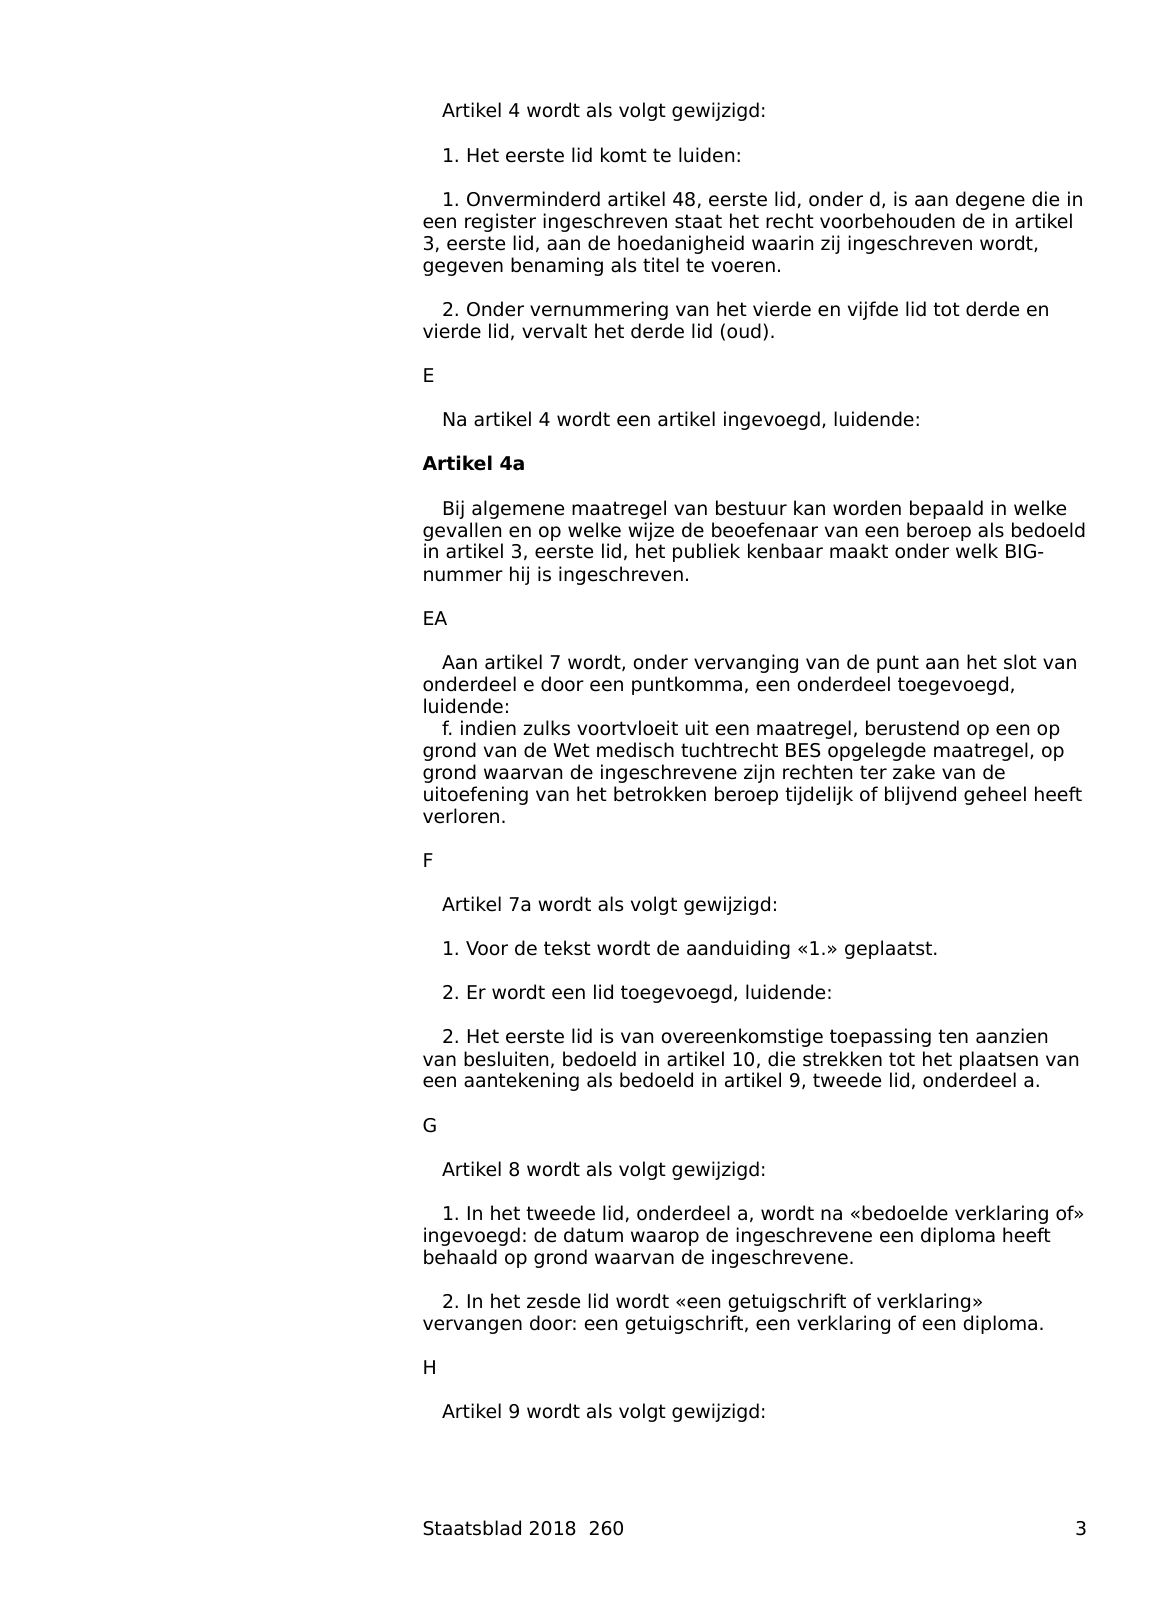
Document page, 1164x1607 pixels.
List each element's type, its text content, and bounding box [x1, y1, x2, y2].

text F [422, 850, 1087, 872]
text Artikel 9 wordt als volgt gewijzigd: [422, 1401, 1087, 1423]
text Bij algemene maatregel van bestuur kan worden bepaald in welke gevallen en op welke wijze de beoefenaar van een beroep als bedoeld in artikel 3, eerste lid, het publiek kenbaar maakt onder welk BIG-nummer hij is ingeschreven. [422, 497, 1087, 585]
text 1. Onverminderd artikel 48, eerste lid, onder d, is aan degene die in een register ingeschreven staat het recht voorbehouden de in artikel 3, eerste lid, aan de hoedanigheid waarin zij ingeschreven wordt, gegeven benaming als titel te voeren. [422, 189, 1087, 277]
text 2. In het zesde lid wordt «een getuigschrift of verklaring» vervangen door: een getuigschrift, een verklaring of een diploma. [422, 1291, 1087, 1335]
text H [422, 1357, 1087, 1379]
text 2. Onder vernummering van het vierde en vijfde lid tot derde en vierde lid, vervalt het derde lid (oud). [422, 299, 1087, 343]
text Na artikel 4 wordt een artikel ingevoegd, luidende: [422, 409, 1087, 431]
text 2. Het eerste lid is van overeenkomstige toepassing ten aanzien van besluiten, bedoeld in artikel 10, die strekken tot het plaatsen van een aantekening als bedoeld in artikel 9, tweede lid, onderdeel a. [422, 1026, 1087, 1092]
text E [422, 365, 1087, 387]
text Aan artikel 7 wordt, onder vervanging van de punt aan het slot van onderdeel e door een puntkomma, een onderdeel toegevoegd, luidende: [422, 652, 1087, 718]
text 1. Het eerste lid komt te luiden: [422, 144, 1087, 167]
text G [422, 1114, 1087, 1137]
text 1. In het tweede lid, onderdeel a, wordt na «bedoelde verklaring of» ingevoegd: de datum waarop de ingeschrevene een diploma heeft behaald op grond waarvan de ingeschrevene. [422, 1203, 1087, 1269]
text Artikel 4 wordt als volgt gewijzigd: [422, 100, 1087, 122]
text 2. Er wordt een lid toegevoegd, luidende: [422, 982, 1087, 1004]
text EA [422, 608, 1087, 629]
text Artikel 7a wordt als volgt gewijzigd: [422, 894, 1087, 916]
text Artikel 8 wordt als volgt gewijzigd: [422, 1159, 1087, 1181]
subtitle Artikel 4a [422, 453, 1087, 475]
text 1. Voor de tekst wordt de aanduiding «1.» geplaatst. [422, 938, 1087, 960]
text f. indien zulks voortvloeit uit een maatregel, berustend op een op grond van de Wet medisch tuchtrecht BES opgelegde maatregel, op grond waarvan de ingeschrevene zijn rechten ter zake van de uitoefening van het betrokken beroep tijdelijk of blijvend geheel heeft verloren. [422, 718, 1087, 828]
